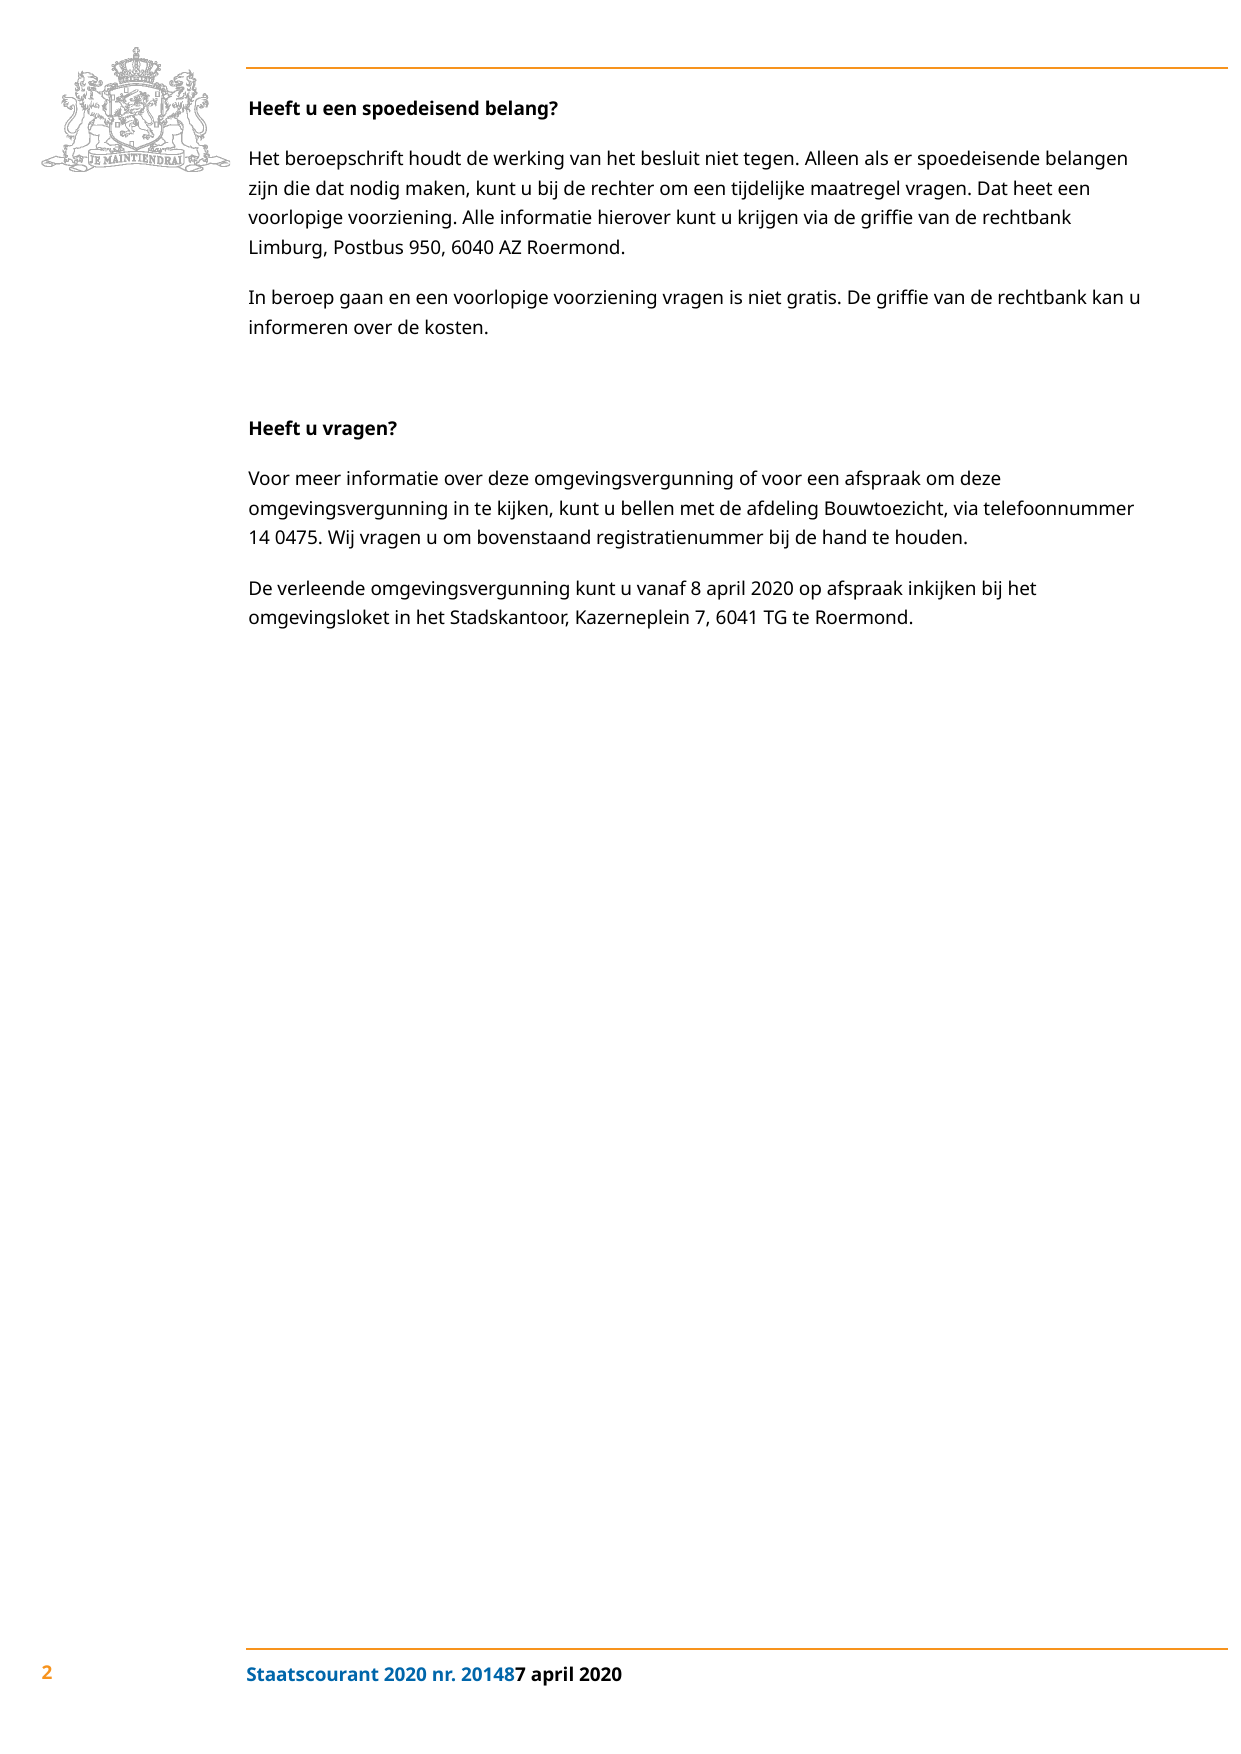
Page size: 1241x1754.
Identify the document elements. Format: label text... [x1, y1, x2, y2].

text Heeft u een spoedeisend belang? [248, 95, 1152, 121]
picture [41, 47, 231, 172]
text Het beroepschrift houdt de werking van het besluit niet tegen. Alleen als er spoedeisende belangen zijn die dat nodig maken, kunt u bij de rechter om een tijdelijke maatregel vragen. Dat heet een voorlopige voorziening. Alle informatie hierover kunt u krijgen via de griffie van de rechtbank Limburg, Postbus 950, 6040 AZ Roermond. [248, 145, 1152, 260]
text Heeft u vragen? [248, 415, 1152, 441]
text De verleende omgevingsvergunning kunt u vanaf 8 april 2020 op afspraak inkijken bij het omgevingsloket in het Stadskantoor, Kazerneplein 7, 6041 TG te Roermond. [248, 575, 1152, 630]
text In beroep gaan en een voorlopige voorziening vragen is niet gratis. De griffie van de rechtbank kan u informeren over de kosten. [248, 284, 1152, 340]
text Voor meer informatie over deze omgevingsvergunning of voor een afspraak om deze omgevingsvergunning in te kijken, kunt u bellen met de afdeling Bouwtoezicht, via telefoonnummer 14 0475. Wij vragen u om bovenstaand registratienummer bij de hand te houden. [248, 465, 1152, 550]
